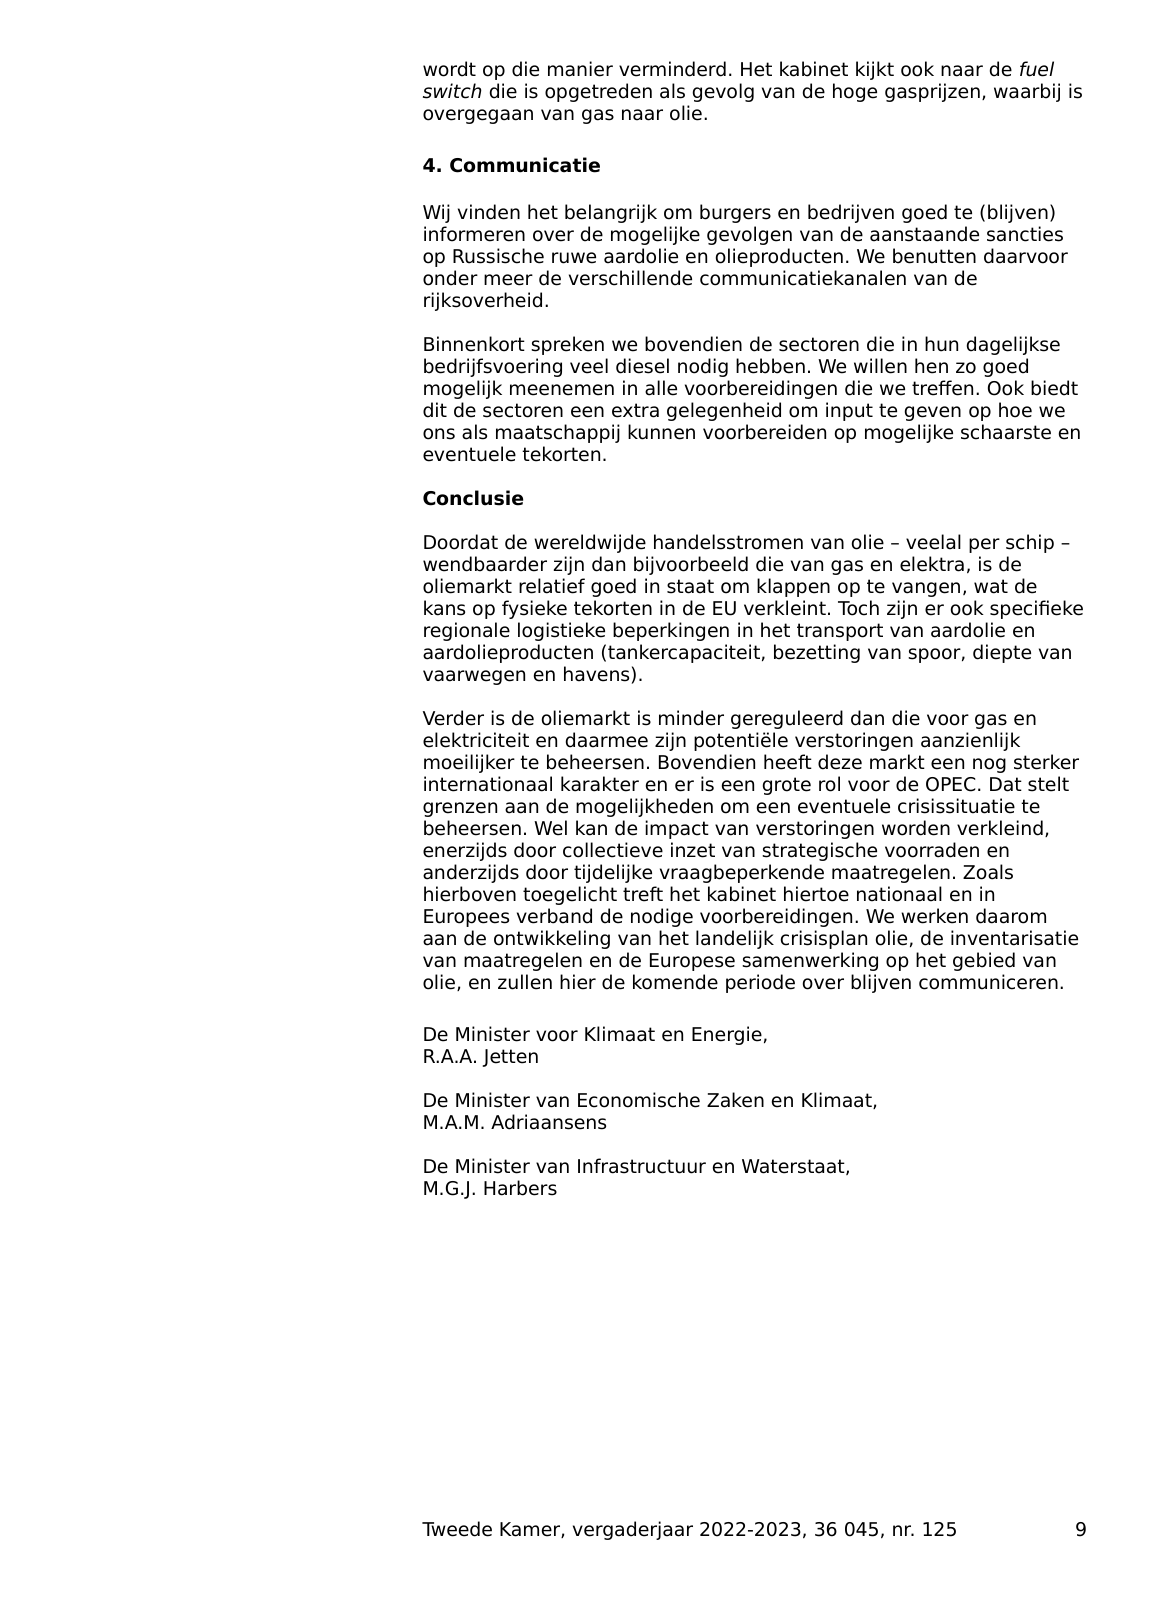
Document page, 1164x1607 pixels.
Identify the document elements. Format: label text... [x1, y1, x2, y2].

text wordt op die manier verminderd. Het kabinet kijkt ook naar de fuel switch die is opgetreden als gevolg van de hoge gasprijzen, waarbij is overgegaan van gas naar olie. [422, 59, 1087, 125]
text De Minister van Infrastructuur en Waterstaat, M.G.J. Harbers [422, 1156, 1087, 1200]
subtitle Conclusie [422, 488, 1087, 510]
subtitle 4. Communicatie [422, 155, 1087, 177]
text De Minister voor Klimaat en Energie, R.A.A. Jetten [422, 1024, 1087, 1068]
text Binnenkort spreken we bovendien de sectoren die in hun dagelijkse bedrijfsvoering veel diesel nodig hebben. We willen hen zo goed mogelijk meenemen in alle voorbereidingen die we treffen. Ook biedt dit de sectoren een extra gelegenheid om input te geven op hoe we ons als maatschappij kunnen voorbereiden op mogelijke schaarste en eventuele tekorten. [422, 334, 1087, 466]
text De Minister van Economische Zaken en Klimaat, M.A.M. Adriaansens [422, 1090, 1087, 1134]
text Verder is de oliemarkt is minder gereguleerd dan die voor gas en elektriciteit en daarmee zijn potentiële verstoringen aanzienlijk moeilijker te beheersen. Bovendien heeft deze markt een nog sterker internationaal karakter en er is een grote rol voor de OPEC. Dat stelt grenzen aan de mogelijkheden om een eventuele crisissituatie te beheersen. Wel kan de impact van verstoringen worden verkleind, enerzijds door collectieve inzet van strategische voorraden en anderzijds door tijdelijke vraagbeperkende maatregelen. Zoals hierboven toegelicht treft het kabinet hiertoe nationaal en in Europees verband de nodige voorbereidingen. We werken daarom aan de ontwikkeling van het landelijk crisisplan olie, de inventarisatie van maatregelen en de Europese samenwerking op het gebied van olie, en zullen hier de komende periode over blijven communiceren. [422, 708, 1087, 994]
text Wij vinden het belangrijk om burgers en bedrijven goed te (blijven) informeren over de mogelijke gevolgen van de aanstaande sancties op Russische ruwe aardolie en olieproducten. We benutten daarvoor onder meer de verschillende communicatiekanalen van de rijksoverheid. [422, 202, 1087, 312]
text Doordat de wereldwijde handelsstromen van olie – veelal per schip – wendbaarder zijn dan bijvoorbeeld die van gas en elektra, is de oliemarkt relatief goed in staat om klappen op te vangen, wat de kans op fysieke tekorten in de EU verkleint. Toch zijn er ook specifieke regionale logistieke beperkingen in het transport van aardolie en aardolieproducten (tankercapaciteit, bezetting van spoor, diepte van vaarwegen en havens). [422, 532, 1087, 686]
